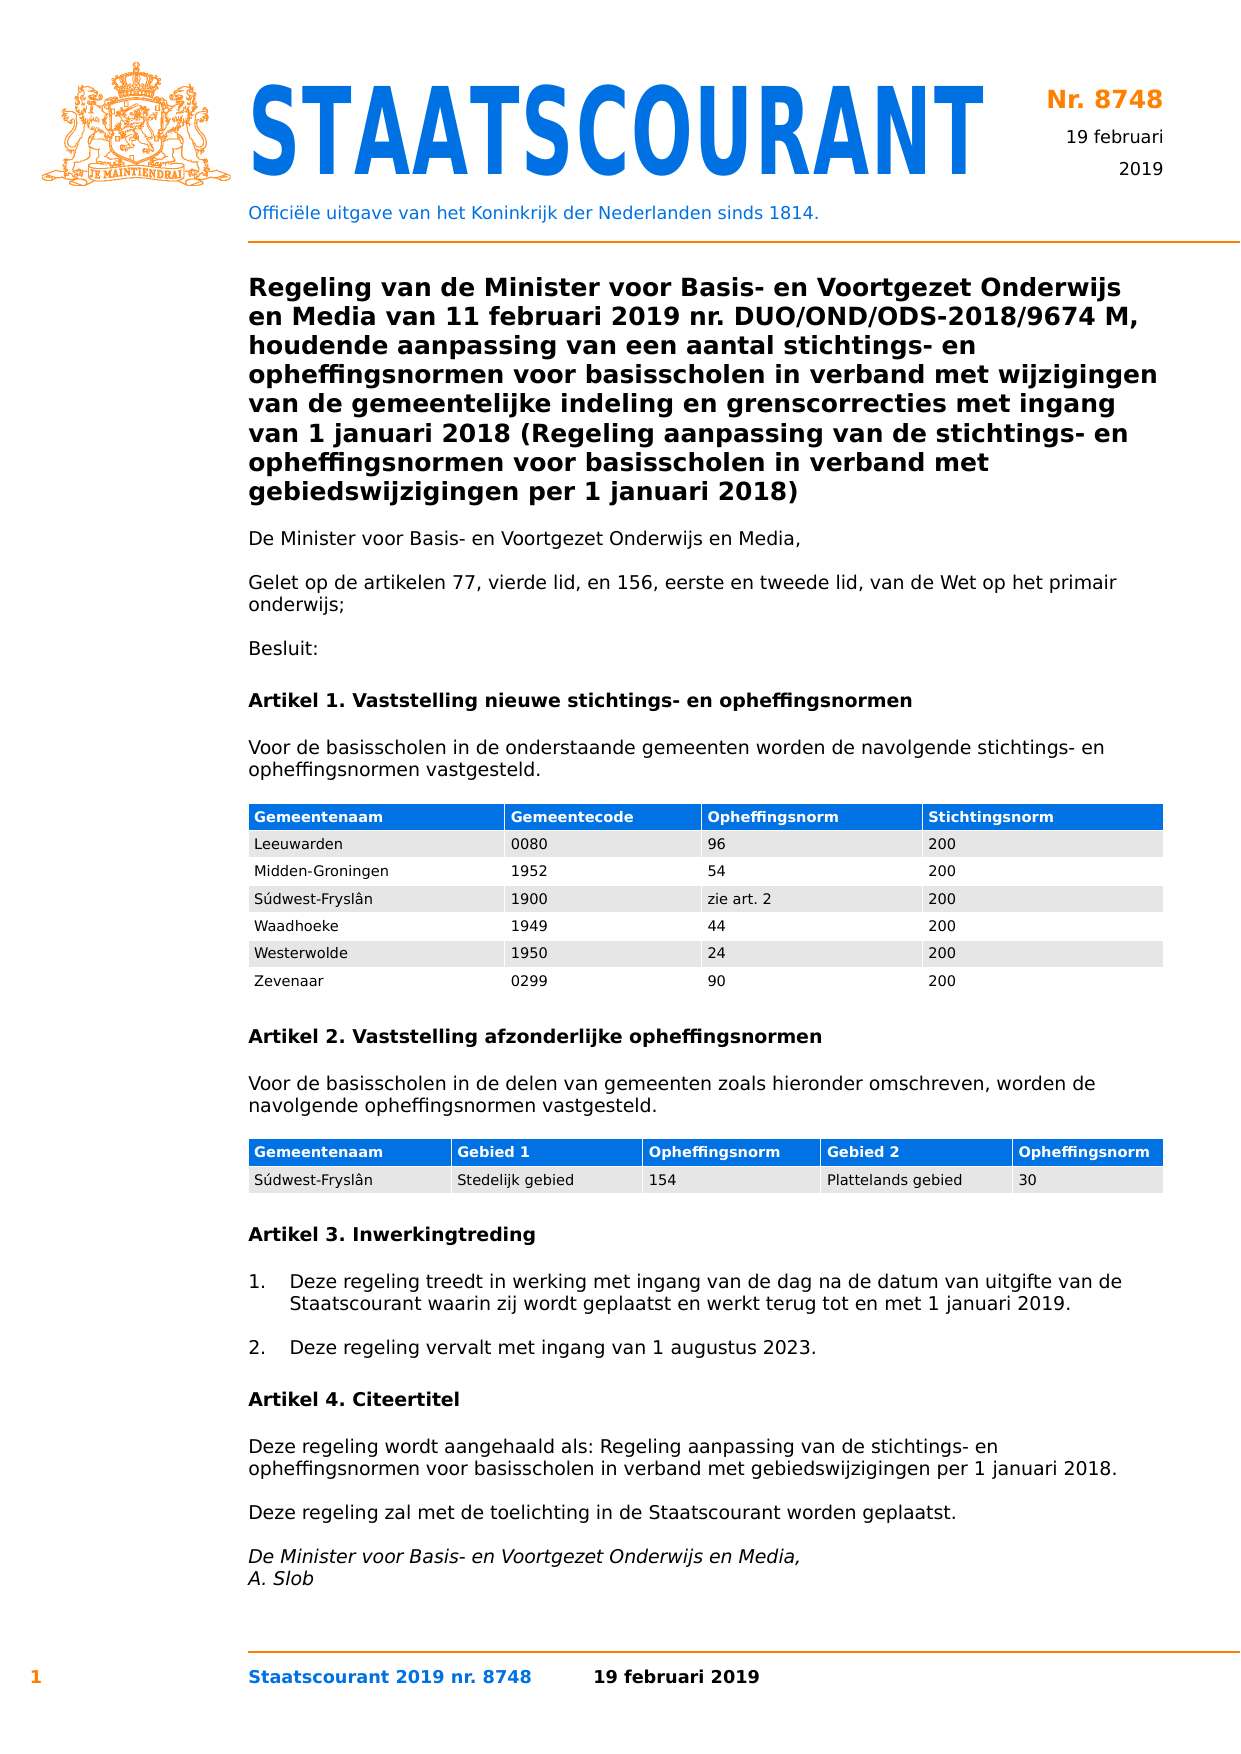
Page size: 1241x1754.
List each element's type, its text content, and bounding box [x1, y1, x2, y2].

table_cell Zevenaar [249, 968, 504, 994]
text 2. Deze regeling vervalt met ingang van 1 augustus 2023. [248, 1337, 1163, 1359]
text 1. Deze regeling treedt in werking met ingang van de dag na de datum van uitgifte van de Staatscourant waarin zij wordt geplaatst en werkt terug tot en met 1 januari 2019. [248, 1271, 1163, 1315]
picture [41, 62, 231, 186]
table_cell 1950 [505, 941, 701, 967]
table_header Gebied 2 [821, 1139, 1012, 1166]
table_header Opheffingsnorm [702, 804, 922, 830]
table_cell 200 [923, 886, 1163, 912]
table_header Gemeentenaam [249, 804, 504, 830]
table_cell Midden-Groningen [249, 859, 504, 885]
table_cell 154 [643, 1167, 820, 1193]
table_cell 1949 [505, 913, 701, 940]
table_header Nr. 8748 [998, 62, 1240, 121]
subtitle Artikel 2. Vaststelling afzonderlijke opheffingsnormen [248, 1026, 1163, 1047]
table_cell Westerwolde [249, 941, 504, 967]
table_cell 200 [923, 968, 1163, 994]
text Deze regeling wordt aangehaald als: Regeling aanpassing van de stichtings- en opheffingsnormen voor basisscholen in verband met gebiedswijzigingen per 1 januari 2018. [248, 1436, 1163, 1480]
text De Minister voor Basis- en Voortgezet Onderwijs en Media, [248, 528, 1163, 550]
table_cell 96 [702, 831, 922, 857]
table_header Opheffingsnorm [1013, 1139, 1163, 1166]
table_cell 200 [923, 913, 1163, 940]
table_cell 200 [923, 941, 1163, 967]
subtitle Artikel 1. Vaststelling nieuwe stichtings- en opheffingsnormen [248, 690, 1163, 712]
table_cell 44 [702, 913, 922, 940]
table_cell 0080 [505, 831, 701, 857]
table_cell 1952 [505, 859, 701, 885]
subtitle Regeling van de Minister voor Basis- en Voortgezet Onderwijs en Media van 11 februari 2019 nr. DUO/OND/ODS-2018/9674 M, houdende aanpassing van een aantal stichtings- en opheffingsnormen voor basisscholen in verband met wijzigingen van de gemeentelijke indeling en grenscorrecties met ingang van 1 januari 2018 (Regeling aanpassing van de stichtings- en opheffingsnormen voor basisscholen in verband met gebiedswijzigingen per 1 januari 2018) [248, 273, 1163, 506]
table_cell 0299 [505, 968, 701, 994]
text Voor de basisscholen in de onderstaande gemeenten worden de navolgende stichtings- en opheffingsnormen vastgesteld. [248, 737, 1163, 781]
table_cell 1900 [505, 886, 701, 912]
table_cell 54 [702, 859, 922, 885]
subtitle Artikel 4. Citeertitel [248, 1389, 1163, 1411]
table_cell Plattelands gebied [821, 1167, 1012, 1193]
table_header Gebied 1 [452, 1139, 642, 1166]
table_cell Súdwest-Fryslân [249, 886, 504, 912]
table_cell 200 [923, 859, 1163, 885]
table_cell Officiële uitgave van het Koninkrijk der Nederlanden sinds 1814. [248, 203, 1240, 241]
subtitle Artikel 3. Inwerkingtreding [248, 1224, 1163, 1246]
table_header Gemeentenaam [249, 1139, 451, 1166]
table_cell 200 [923, 831, 1163, 857]
table_header Opheffingsnorm [643, 1139, 820, 1166]
table_cell 2019 [998, 153, 1240, 203]
text Gelet op de artikelen 77, vierde lid, en 156, eerste en tweede lid, van de Wet op het primair onderwijs; [248, 572, 1163, 616]
text Voor de basisscholen in de delen van gemeenten zoals hieronder omschreven, worden de navolgende opheffingsnormen vastgesteld. [248, 1072, 1163, 1116]
table_cell 90 [702, 968, 922, 994]
table_cell 24 [702, 941, 922, 967]
table_cell Leeuwarden [249, 831, 504, 857]
text De Minister voor Basis- en Voortgezet Onderwijs en Media, A. Slob [248, 1546, 1163, 1589]
table_header Stichtingsnorm [923, 804, 1163, 830]
table_cell 19 februari [998, 121, 1240, 153]
table_header [25, 62, 248, 241]
table_cell Súdwest-Fryslân [249, 1167, 451, 1193]
table_header STAATSCOURANT [248, 62, 998, 203]
table_cell Stedelijk gebied [452, 1167, 642, 1193]
table_cell zie art. 2 [702, 886, 922, 912]
text Deze regeling zal met de toelichting in de Staatscourant worden geplaatst. [248, 1502, 1163, 1524]
table_cell Waadhoeke [249, 913, 504, 940]
table_header Gemeentecode [505, 804, 701, 830]
table_cell 30 [1013, 1167, 1163, 1193]
text Besluit: [248, 638, 1163, 660]
